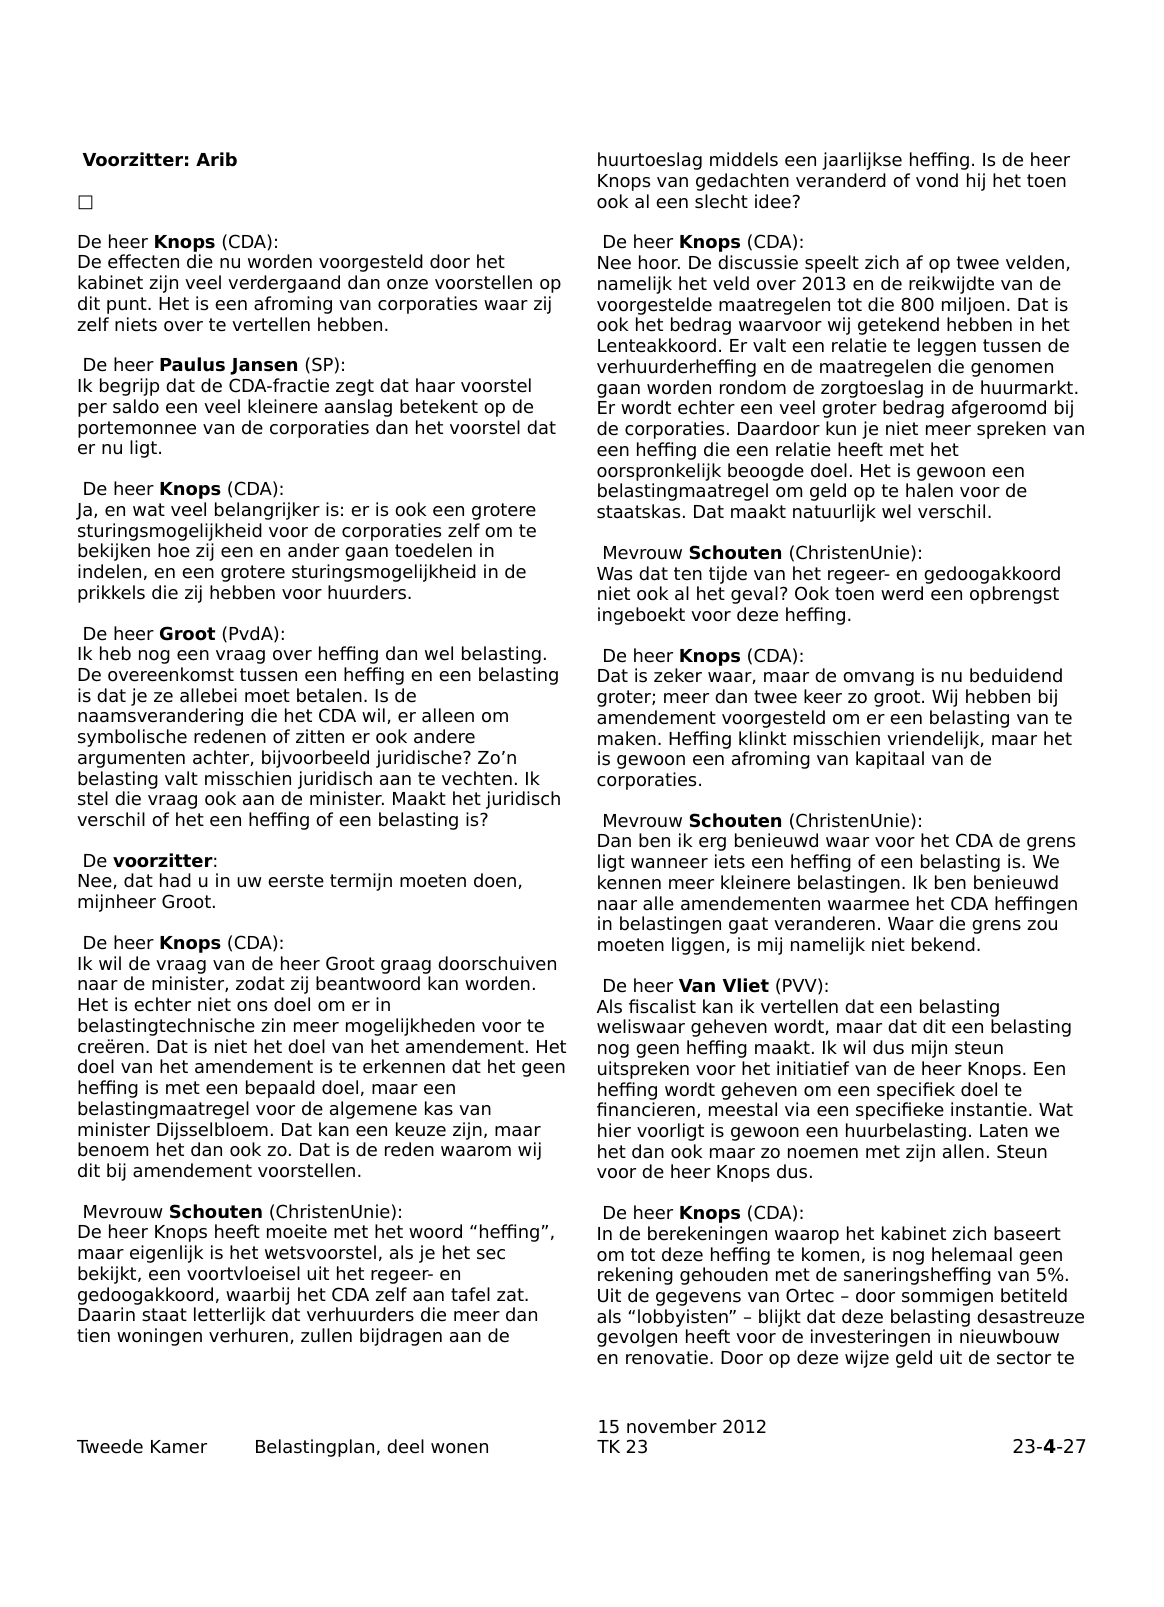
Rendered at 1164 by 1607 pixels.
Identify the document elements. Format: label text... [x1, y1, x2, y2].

text Was dat ten tijde van het regeer- en gedoogakkoord niet ook al het geval? Ook toen werd een opbrengst ingeboekt voor deze heffing. [596, 563, 1087, 626]
text De heer Knops (CDA): [596, 232, 1087, 253]
text De heer Knops (CDA): [77, 232, 567, 252]
text Ik wil de vraag van de heer Groot graag doorschuiven naar de minister, zodat zij beantwoord kan worden. Het is echter niet ons doel om er in belastingtechnische zin meer mogelijkheden voor te creëren. Dat is niet het doel van het amendement. Het doel van het amendement is te erkennen dat het geen heffing is met een bepaald doel, maar een belastingmaatregel voor de algemene kas van minister Dijsselbloem. Dat kan een keuze zijn, maar benoem het dan ook zo. Dat is de reden waarom wij dit bij amendement voorstellen. [77, 953, 567, 1182]
text De voorzitter: [77, 851, 567, 871]
text Voorzitter: Arib [77, 150, 567, 171]
text De heer Groot (PvdA): [77, 623, 567, 644]
text Ja, en wat veel belangrijker is: er is ook een grotere sturingsmogelijkheid voor de corporaties zelf om te bekijken hoe zij een en ander gaan toedelen in indelen, en een grotere sturingsmogelijkheid in de prikkels die zij hebben voor huurders. [77, 500, 567, 603]
text Ik begrijp dat de CDA-fractie zegt dat haar voorstel per saldo een veel kleinere aanslag betekent op de portemonnee van de corporaties dan het voorstel dat er nu ligt. [77, 376, 567, 459]
text Dat is zeker waar, maar de omvang is nu beduidend groter; meer dan twee keer zo groot. Wij hebben bij amendement voorgesteld om er een belasting van te maken. Heffing klinkt misschien vriendelijk, maar het is gewoon een afroming van kapitaal van de corporaties. [596, 666, 1087, 791]
text Nee, dat had u in uw eerste termijn moeten doen, mijnheer Groot. [77, 871, 567, 913]
text Mevrouw Schouten (ChristenUnie): [596, 543, 1087, 563]
text In de berekeningen waarop het kabinet zich baseert om tot deze heffing te komen, is nog helemaal geen rekening gehouden met de saneringsheffing van 5%. Uit de gegevens van Ortec – door sommigen betiteld als “lobbyisten” – blijkt dat deze belasting desastreuze gevolgen heeft voor de investeringen in nieuwbouw en renovatie. Door op deze wijze geld uit de sector te [596, 1224, 1087, 1369]
text Mevrouw Schouten (ChristenUnie): [77, 1202, 567, 1222]
text De heer Knops (CDA): [596, 1203, 1087, 1224]
text Dan ben ik erg benieuwd waar voor het CDA de grens ligt wanneer iets een heffing of een belasting is. We kennen meer kleinere belastingen. Ik ben benieuwd naar alle amendementen waarmee het CDA heffingen in belastingen gaat veranderen. Waar die grens zou moeten liggen, is mij namelijk niet bekend. [596, 831, 1087, 956]
text Als fiscalist kan ik vertellen dat een belasting weliswaar geheven wordt, maar dat dit een belasting nog geen heffing maakt. Ik wil dus mijn steun uitspreken voor het initiatief van de heer Knops. Een heffing wordt geheven om een specifiek doel te financieren, meestal via een specifieke instantie. Wat hier voorligt is gewoon een huurbelasting. Laten we het dan ook maar zo noemen met zijn allen. Steun voor de heer Knops dus. [596, 996, 1087, 1183]
text De heer Paulus Jansen (SP): [77, 355, 567, 376]
text De effecten die nu worden voorgesteld door het kabinet zijn veel verdergaand dan onze voorstellen op dit punt. Het is een afroming van corporaties waar zij zelf niets over te vertellen hebben. [77, 252, 567, 335]
text De heer Knops heeft moeite met het woord “heffing”, maar eigenlijk is het wetsvoorstel, als je het sec bekijkt, een voortvloeisel uit het regeer- en gedoogakkoord, waarbij het CDA zelf aan tafel zat. Daarin staat letterlijk dat verhuurders die meer dan tien woningen verhuren, zullen bijdragen aan de [77, 1222, 567, 1347]
text □ [77, 191, 567, 212]
text De heer Knops (CDA): [77, 479, 567, 500]
text De heer Knops (CDA): [596, 646, 1087, 666]
text Mevrouw Schouten (ChristenUnie): [596, 811, 1087, 831]
text De heer Van Vliet (PVV): [596, 976, 1087, 996]
text Nee hoor. De discussie speelt zich af op twee velden, namelijk het veld over 2013 en de reikwijdte van de voorgestelde maatregelen tot die 800 miljoen. Dat is ook het bedrag waarvoor wij getekend hebben in het Lenteakkoord. Er valt een relatie te leggen tussen de verhuurderheffing en de maatregelen die genomen gaan worden rondom de zorgtoeslag in de huurmarkt. Er wordt echter een veel groter bedrag afgeroomd bij de corporaties. Daardoor kun je niet meer spreken van een heffing die een relatie heeft met het oorspronkelijk beoogde doel. Het is gewoon een belastingmaatregel om geld op te halen voor de staatskas. Dat maakt natuurlijk wel verschil. [596, 253, 1087, 523]
text Ik heb nog een vraag over heffing dan wel belasting. De overeenkomst tussen een heffing en een belasting is dat je ze allebei moet betalen. Is de naamsverandering die het CDA wil, er alleen om symbolische redenen of zitten er ook andere argumenten achter, bijvoorbeeld juridische? Zo’n belasting valt misschien juridisch aan te vechten. Ik stel die vraag ook aan de minister. Maakt het juridisch verschil of het een heffing of een belasting is? [77, 644, 567, 831]
text De heer Knops (CDA): [77, 933, 567, 953]
text huurtoeslag middels een jaarlijkse heffing. Is de heer Knops van gedachten veranderd of vond hij het toen ook al een slecht idee? [596, 150, 1087, 212]
